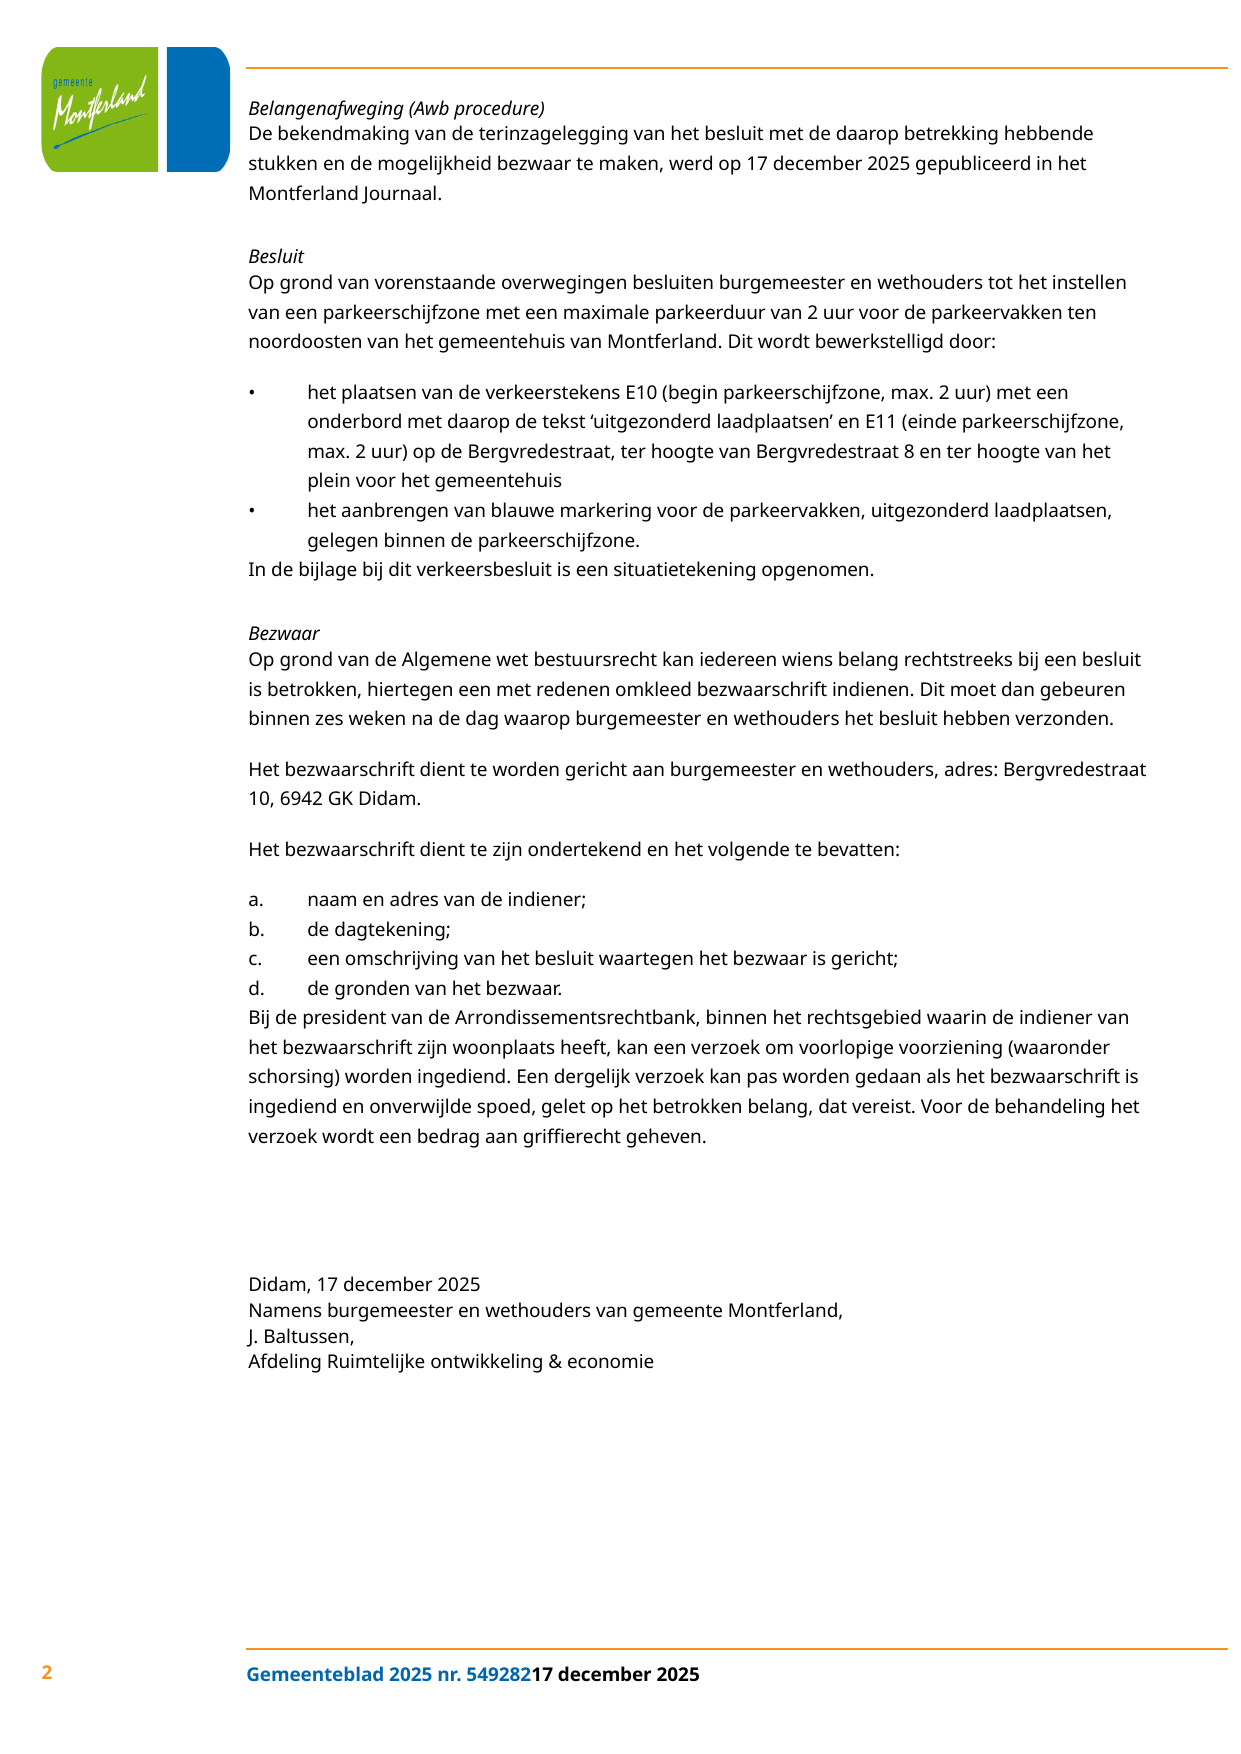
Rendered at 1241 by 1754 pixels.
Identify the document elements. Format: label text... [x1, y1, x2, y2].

text In de bijlage bij dit verkeersbesluit is een situatietekening opgenomen. [248, 556, 1152, 582]
text Didam, 17 december 2025 [248, 1271, 1152, 1297]
text Besluit [248, 244, 1152, 269]
text Namens burgemeester en wethouders van gemeente Montferland, [248, 1297, 1152, 1323]
text Het bezwaarschrift dient te zijn ondertekend en het volgende te bevatten: [248, 836, 1152, 861]
list de dagtekening; [248, 916, 1152, 941]
list de gronden van het bezwaar. [248, 975, 1152, 1001]
text Op grond van de Algemene wet bestuursrecht kan iedereen wiens belang rechtstreeks bij een besluit is betrokken, hiertegen een met redenen omkleed bezwaarschrift indienen. Dit moet dan gebeuren binnen zes weken na de dag waarop burgemeester en wethouders het besluit hebben verzonden. [248, 646, 1152, 731]
list het plaatsen van de verkeerstekens E10 (begin parkeerschijfzone, max. 2 uur) met een onderbord met daarop de tekst ‘uitgezonderd laadplaatsen’ en E11 (einde parkeerschijfzone, max. 2 uur) op de Bergvredestraat, ter hoogte van Bergvredestraat 8 en ter hoogte van het plein voor het gemeentehuis [248, 379, 1152, 493]
list het aanbrengen van blauwe markering voor de parkeervakken, uitgezonderd laadplaatsen, gelegen binnen de parkeerschijfzone. [248, 497, 1152, 553]
text Het bezwaarschrift dient te worden gericht aan burgemeester en wethouders, adres: Bergvredestraat 10, 6942 GK Didam. [248, 756, 1152, 811]
text Afdeling Ruimtelijke ontwikkeling & economie [248, 1349, 1152, 1374]
list naam en adres van de indiener; [248, 886, 1152, 912]
text J. Baltussen, [248, 1323, 1152, 1349]
text De bekendmaking van de terinzagelegging van het besluit met de daarop betrekking hebbende stukken en de mogelijkheid bezwaar te maken, werd op 17 december 2025 gepubliceerd in het Montferland Journaal. [248, 121, 1152, 205]
list een omschrijving van het besluit waartegen het bezwaar is gericht; [248, 945, 1152, 971]
text Bezwaar [248, 620, 1152, 646]
picture [41, 47, 231, 172]
text Bij de president van de Arrondissementsrechtbank, binnen het rechtsgebied waarin de indiener van het bezwaarschrift zijn woonplaats heeft, kan een verzoek om voorlopige voorziening (waaronder schorsing) worden ingediend. Een dergelijk verzoek kan pas worden gedaan als het bezwaarschrift is ingediend en onverwijlde spoed, gelet op het betrokken belang, dat vereist. Voor de behandeling het verzoek wordt een bedrag aan griffierecht geheven. [248, 1004, 1152, 1148]
text Belangenafweging (Awb procedure) [248, 95, 1152, 121]
text Op grond van vorenstaande overwegingen besluiten burgemeester en wethouders tot het instellen van een parkeerschijfzone met een maximale parkeerduur van 2 uur voor de parkeervakken ten noordoosten van het gemeentehuis van Montferland. Dit wordt bewerkstelligd door: [248, 269, 1152, 354]
